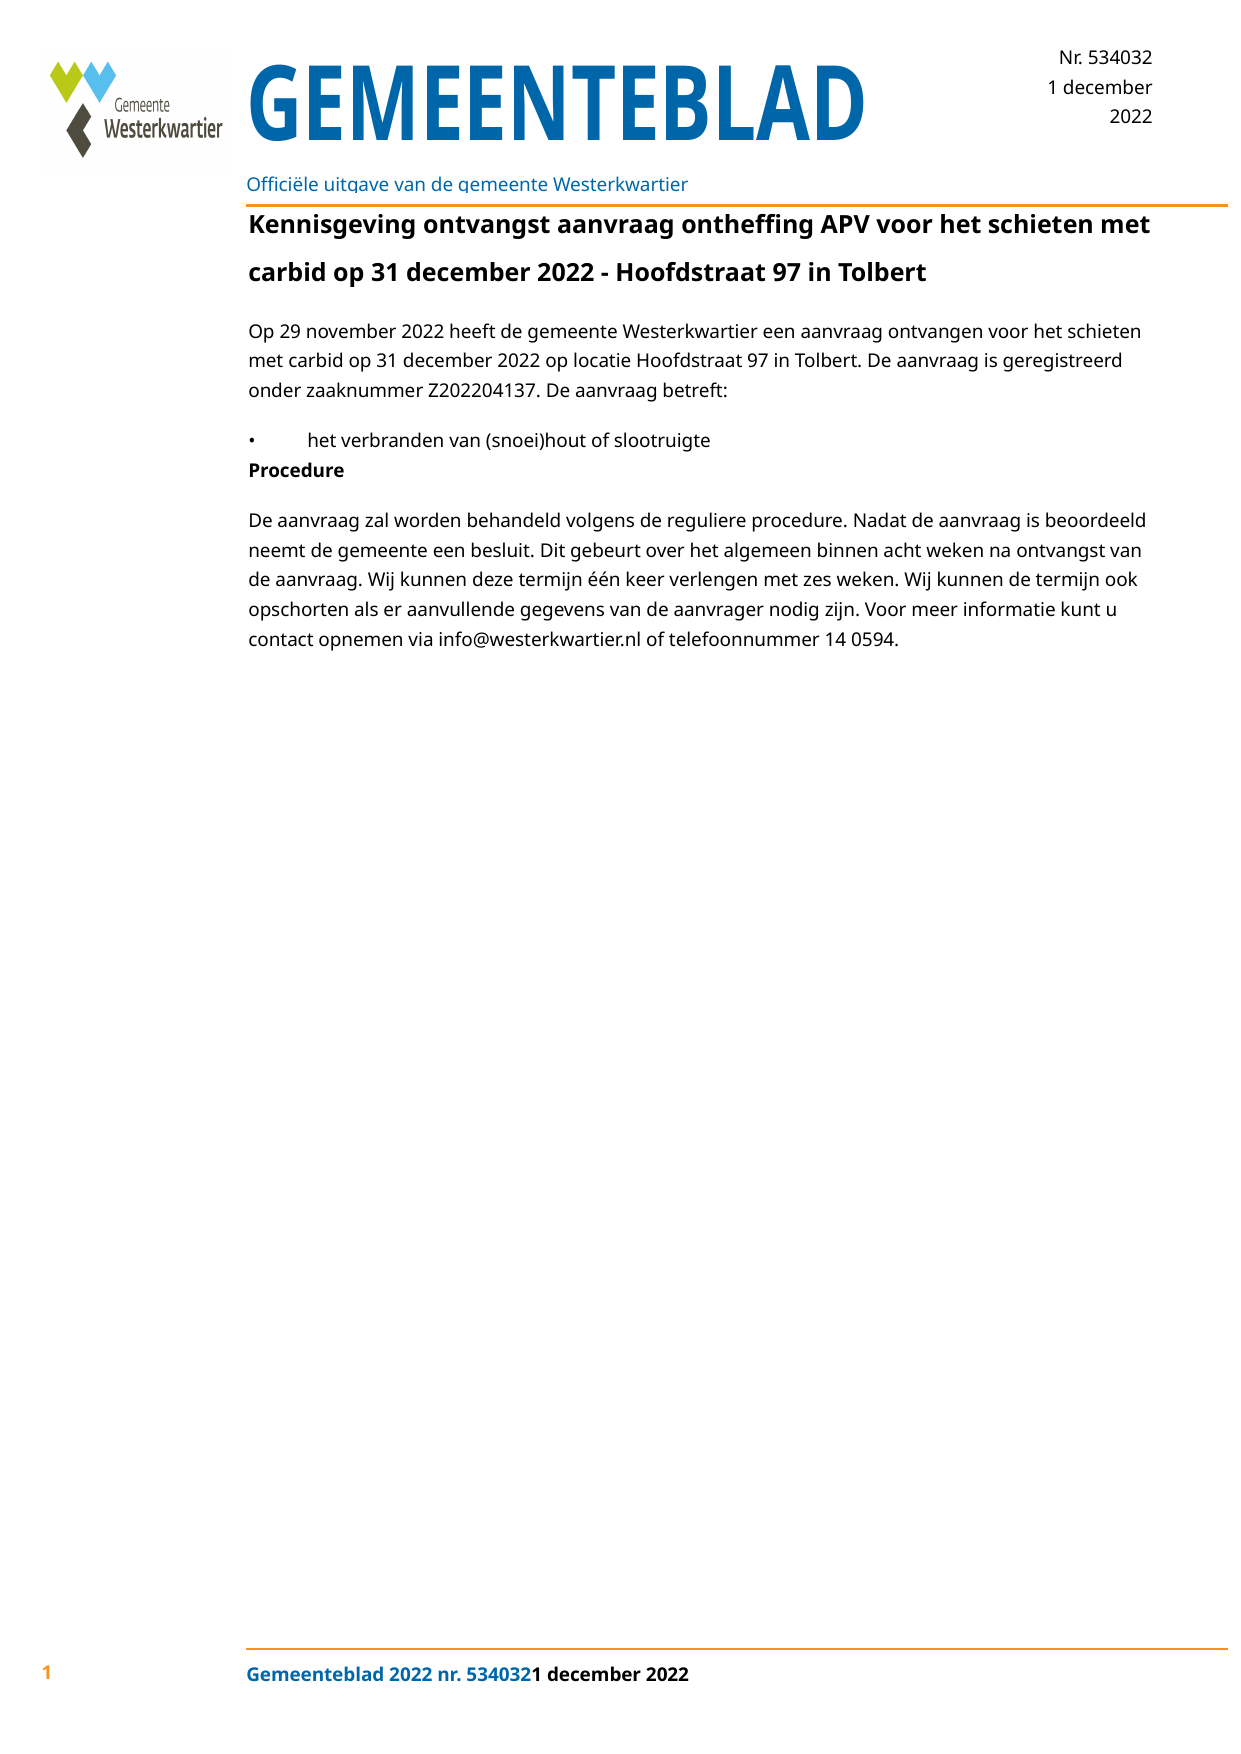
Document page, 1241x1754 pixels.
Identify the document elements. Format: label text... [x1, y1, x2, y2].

text Procedure [248, 457, 1152, 483]
text De aanvraag zal worden behandeld volgens de reguliere procedure. Nadat de aanvraag is beoordeeld neemt de gemeente een besluit. Dit gebeurt over het algemeen binnen acht weken na ontvangst van de aanvraag. Wij kunnen deze termijn één keer verlengen met zes weken. Wij kunnen de termijn ook opschorten als er aanvullende gegevens van de aanvrager nodig zijn. Voor meer informatie kunt u contact opnemen via info@westerkwartier.nl of telefoonnummer 14 0594. [248, 507, 1152, 652]
text Kennisgeving ontvangst aanvraag ontheffing APV voor het schieten met carbid op 31 december 2022 - Hoofdstraat 97 in Tolbert [248, 207, 1152, 288]
text Op 29 november 2022 heeft de gemeente Westerkwartier een aanvraag ontvangen voor het schieten met carbid op 31 december 2022 op locatie Hoofdstraat 97 in Tolbert. De aanvraag is geregistreerd onder zaaknummer Z202204137. De aanvraag betreft: [248, 318, 1152, 403]
list het verbranden van (snoei)hout of slootruigte [248, 427, 1152, 453]
picture [41, 47, 231, 172]
